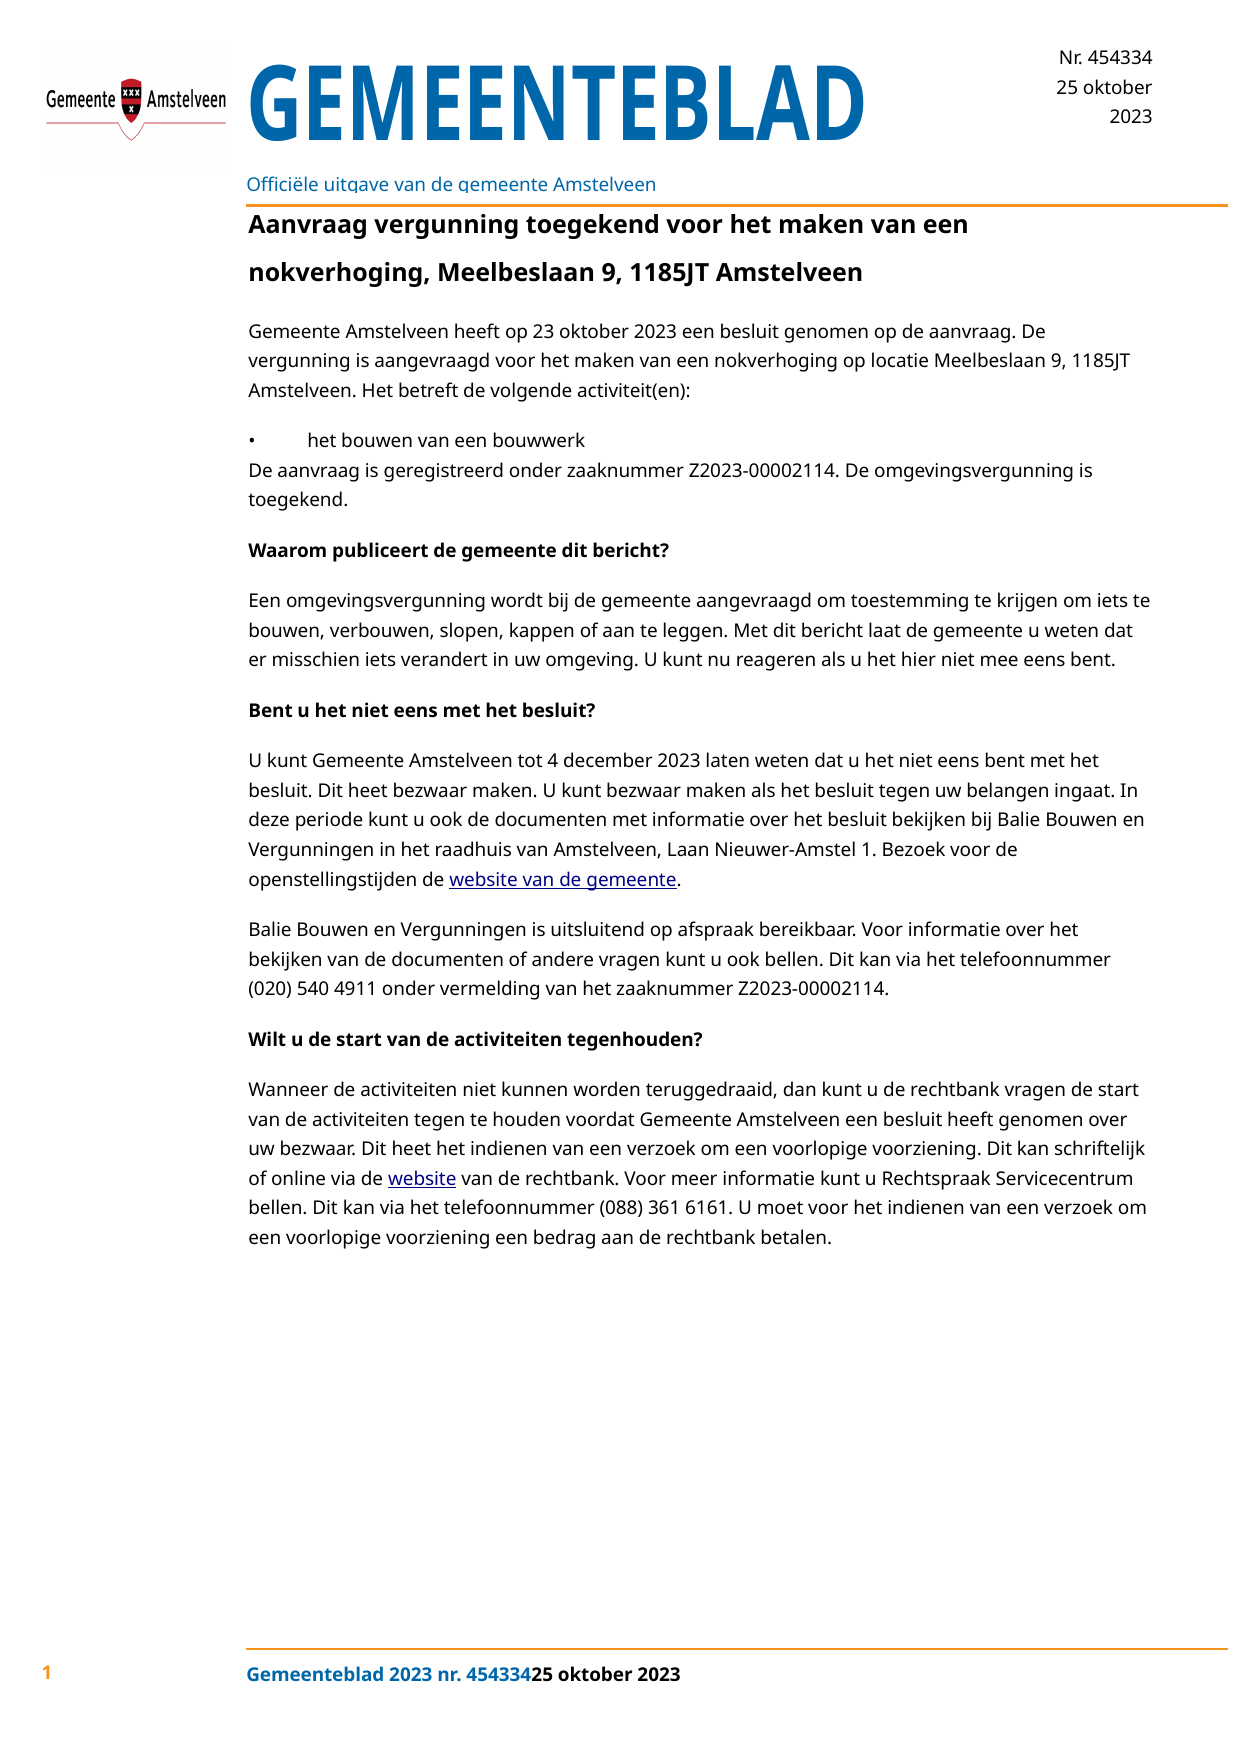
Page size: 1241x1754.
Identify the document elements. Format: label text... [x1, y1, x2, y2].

text Aanvraag vergunning toegekend voor het maken van een nokverhoging, Meelbeslaan 9, 1185JT Amstelveen [248, 207, 1152, 288]
text Een omgevingsvergunning wordt bij de gemeente aangevraagd om toestemming te krijgen om iets te bouwen, verbouwen, slopen, kappen of aan te leggen. Met dit bericht laat de gemeente u weten dat er misschien iets verandert in uw omgeving. U kunt nu reageren als u het hier niet mee eens bent. [248, 587, 1152, 672]
text Wilt u de start van de activiteiten tegenhouden? [248, 1026, 1152, 1052]
text Waarom publiceert de gemeente dit bericht? [248, 537, 1152, 563]
picture [41, 47, 231, 172]
list het bouwen van een bouwwerk [248, 427, 1152, 453]
text De aanvraag is geregistreerd onder zaaknummer Z2023-00002114. De omgevingsvergunning is toegekend. [248, 457, 1152, 512]
text U kunt Gemeente Amstelveen tot 4 december 2023 laten weten dat u het niet eens bent met het besluit. Dit heet bezwaar maken. U kunt bezwaar maken als het besluit tegen uw belangen ingaat. In deze periode kunt u ook de documenten met informatie over het besluit bekijken bij Balie Bouwen en Vergunningen in het raadhuis van Amstelveen, Laan Nieuwer-Amstel 1. Bezoek voor de openstellingstijden de website van de gemeente. [248, 747, 1152, 892]
text Gemeente Amstelveen heeft op 23 oktober 2023 een besluit genomen op de aanvraag. De vergunning is aangevraagd voor het maken van een nokverhoging op locatie Meelbeslaan 9, 1185JT Amstelveen. Het betreft de volgende activiteit(en): [248, 318, 1152, 403]
text Balie Bouwen en Vergunningen is uitsluitend op afspraak bereikbaar. Voor informatie over het bekijken van de documenten of andere vragen kunt u ook bellen. Dit kan via het telefoonnummer (020) 540 4911 onder vermelding van het zaaknummer Z2023-00002114. [248, 916, 1152, 1001]
text Wanneer de activiteiten niet kunnen worden teruggedraaid, dan kunt u de rechtbank vragen de start van de activiteiten tegen te houden voordat Gemeente Amstelveen een besluit heeft genomen over uw bezwaar. Dit heet het indienen van een verzoek om een voorlopige voorziening. Dit kan schriftelijk of online via de website van de rechtbank. Voor meer informatie kunt u Rechtspraak Servicecentrum bellen. Dit kan via het telefoonnummer (088) 361 6161. U moet voor het indienen van een verzoek om een voorlopige voorziening een bedrag aan de rechtbank betalen. [248, 1076, 1152, 1250]
text Bent u het niet eens met het besluit? [248, 697, 1152, 723]
